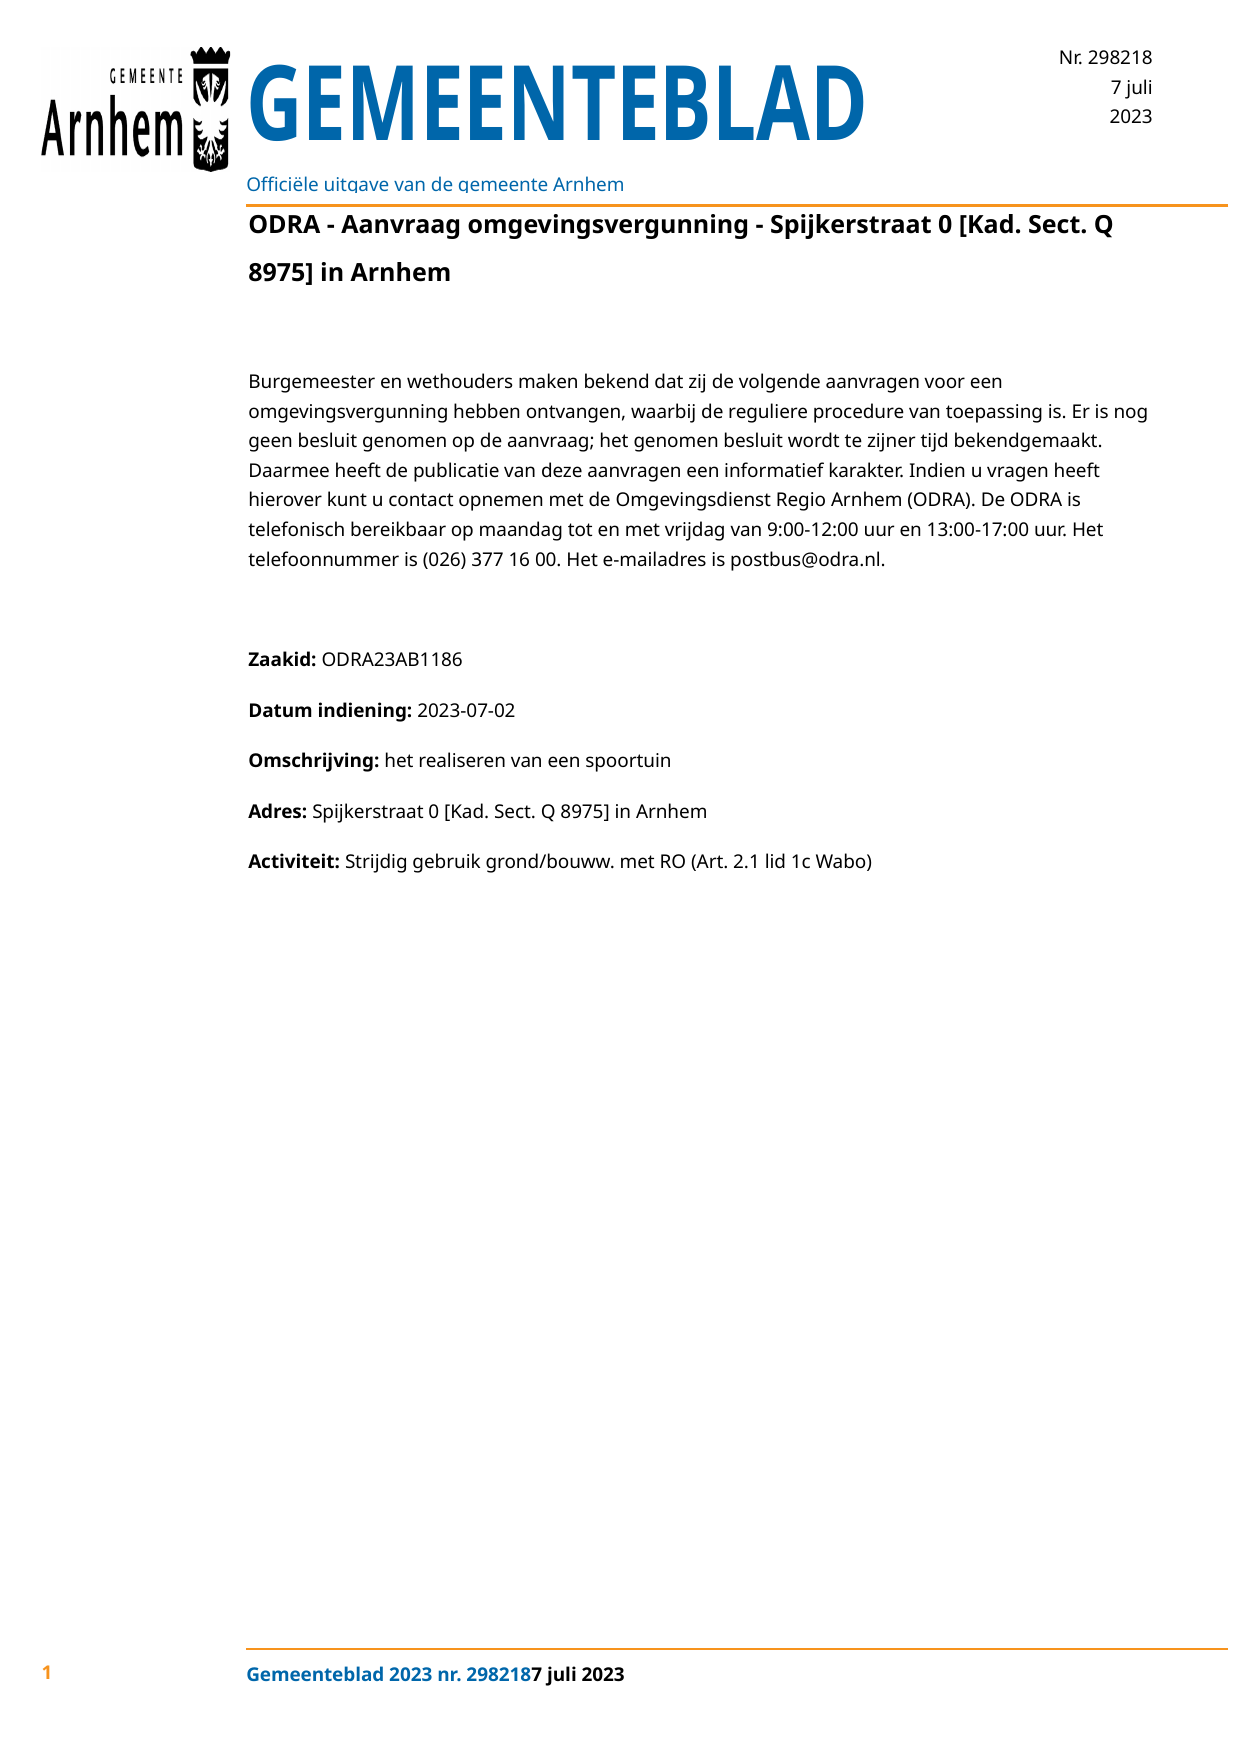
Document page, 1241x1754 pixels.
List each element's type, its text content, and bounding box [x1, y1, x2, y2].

picture [41, 47, 231, 172]
text Zaakid: ODRA23AB1186 [248, 647, 1152, 672]
text Burgemeester en wethouders maken bekend dat zij de volgende aanvragen voor een omgevingsvergunning hebben ontvangen, waarbij de reguliere procedure van toepassing is. Er is nog geen besluit genomen op de aanvraag; het genomen besluit wordt te zijner tijd bekendgemaakt. Daarmee heeft de publicatie van deze aanvragen een informatief karakter. Indien u vragen heeft hierover kunt u contact opnemen met de Omgevingsdienst Regio Arnhem (ODRA). De ODRA is telefonisch bereikbaar op maandag tot en met vrijdag van 9:00-12:00 uur en 13:00-17:00 uur. Het telefoonnummer is (026) 377 16 00. Het e-mailadres is postbus@odra.nl. [248, 368, 1152, 572]
text Activiteit: Strijdig gebruik grond/bouww. met RO (Art. 2.1 lid 1c Wabo) [248, 848, 1152, 874]
text ODRA - Aanvraag omgevingsvergunning - Spijkerstraat 0 [Kad. Sect. Q 8975] in Arnhem [248, 207, 1152, 288]
text Datum indiening: 2023-07-02 [248, 697, 1152, 723]
text Adres: Spijkerstraat 0 [Kad. Sect. Q 8975] in Arnhem [248, 798, 1152, 824]
text Omschrijving: het realiseren van een spoortuin [248, 747, 1152, 773]
